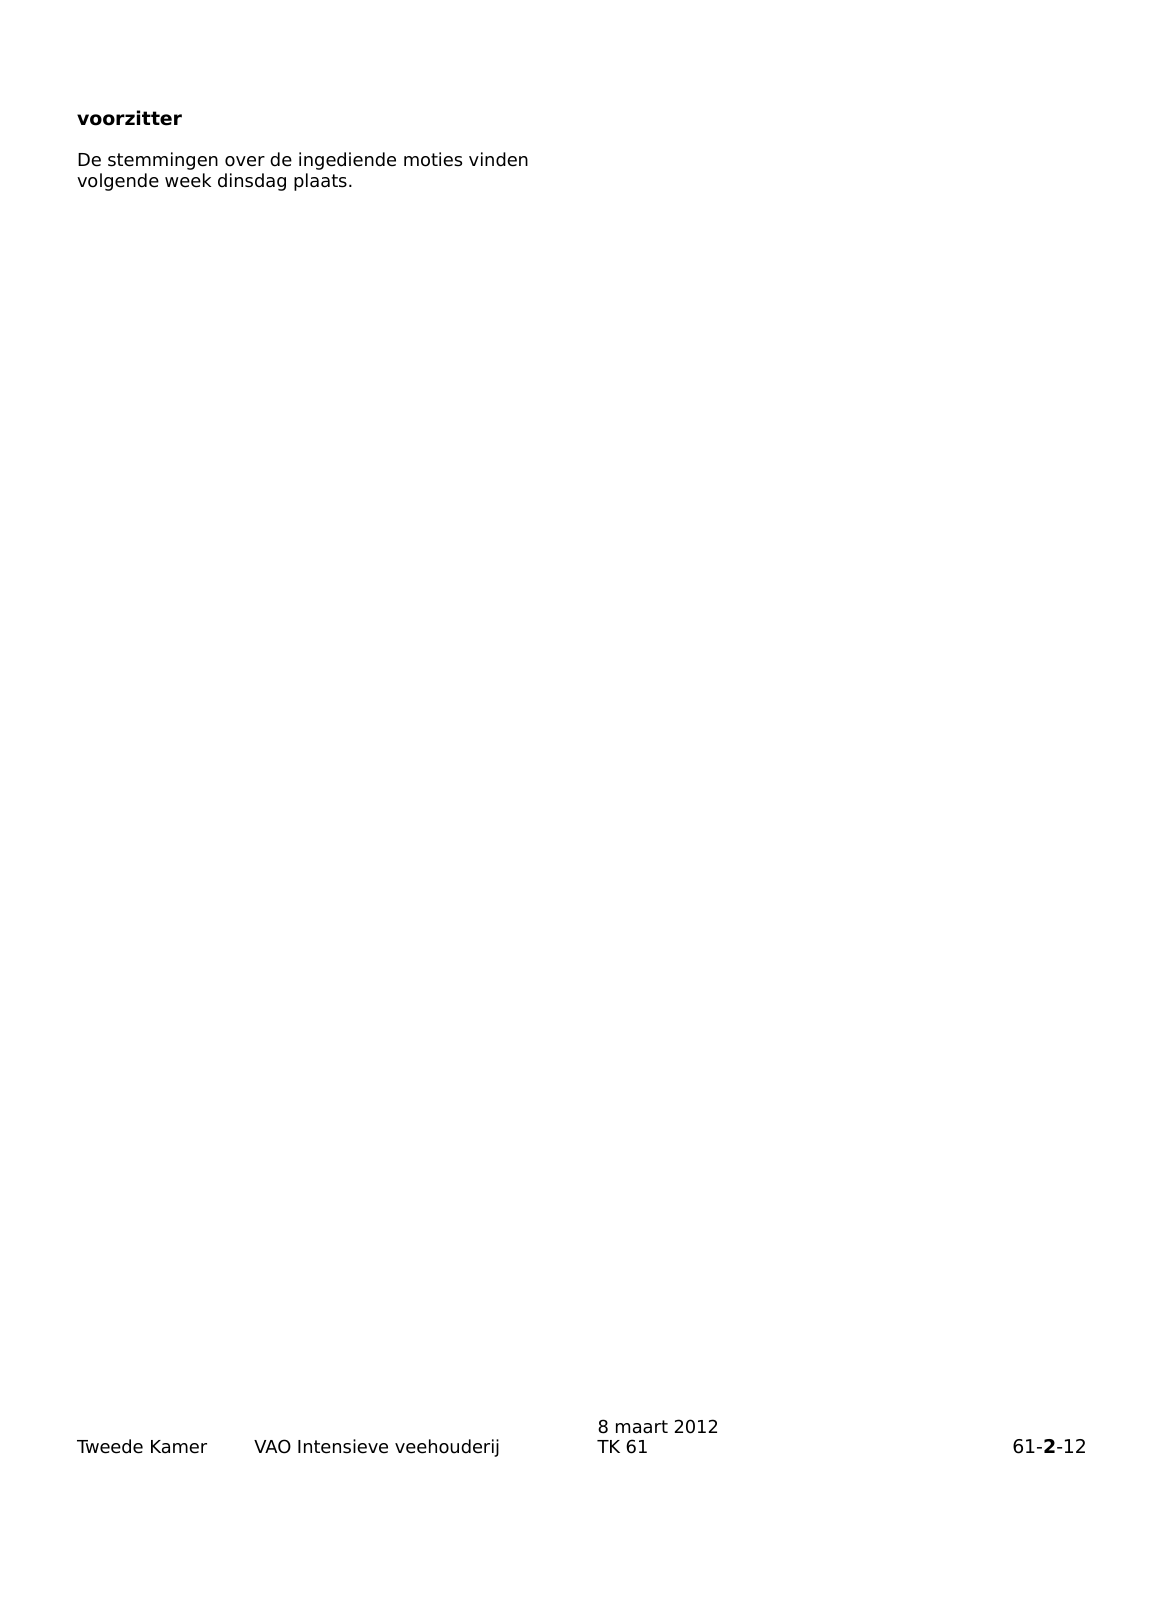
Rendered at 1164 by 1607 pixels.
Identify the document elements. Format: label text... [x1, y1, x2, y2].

text De stemmingen over de ingediende moties vinden volgende week dinsdag plaats. [77, 150, 567, 192]
